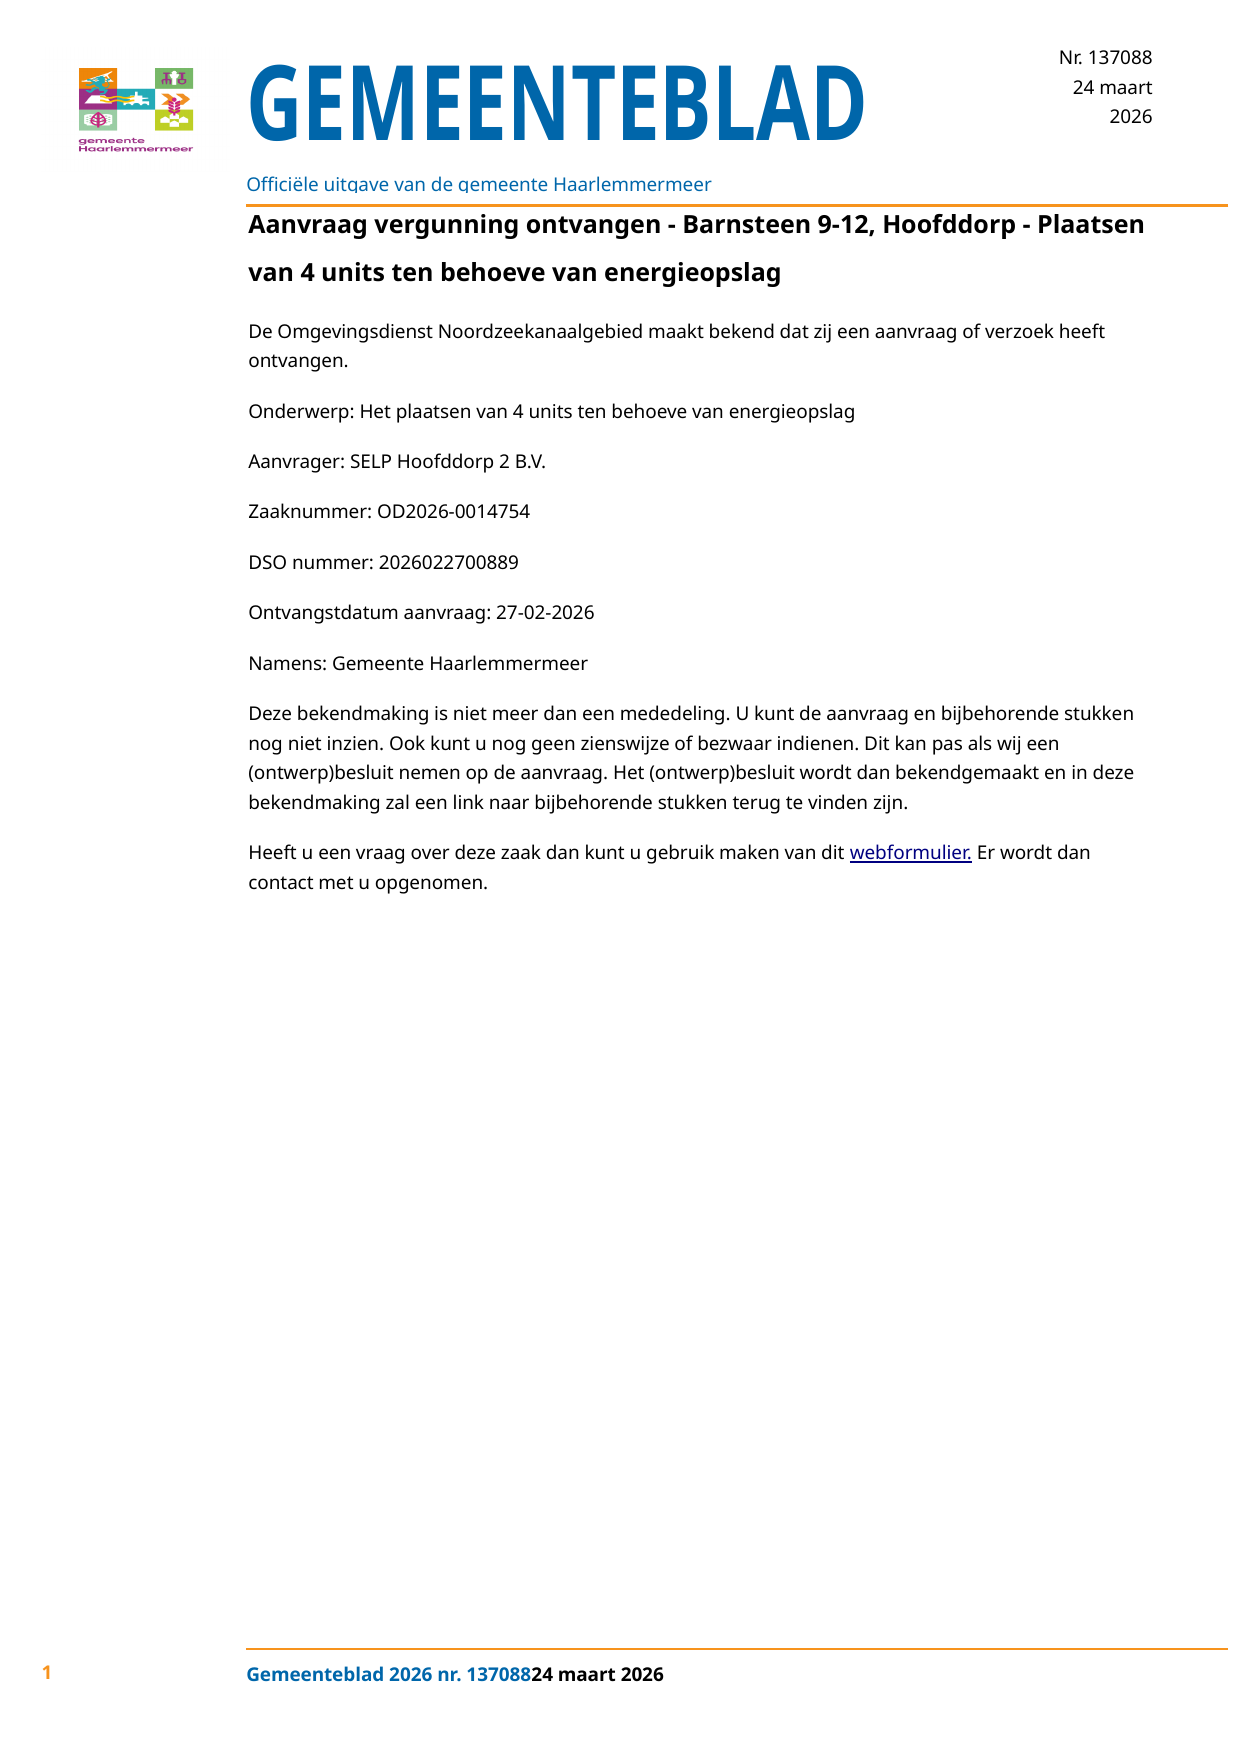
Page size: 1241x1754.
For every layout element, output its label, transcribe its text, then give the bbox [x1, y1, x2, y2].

text Onderwerp: Het plaatsen van 4 units ten behoeve van energieopslag [248, 398, 1152, 424]
text Aanvraag vergunning ontvangen - Barnsteen 9-12, Hoofddorp - Plaatsen van 4 units ten behoeve van energieopslag [248, 207, 1152, 288]
text Deze bekendmaking is niet meer dan een mededeling. U kunt de aanvraag en bijbehorende stukken nog niet inzien. Ook kunt u nog geen zienswijze of bezwaar indienen. Dit kan pas als wij een (ontwerp)besluit nemen op de aanvraag. Het (ontwerp)besluit wordt dan bekendgemaakt en in deze bekendmaking zal een link naar bijbehorende stukken terug te vinden zijn. [248, 700, 1152, 815]
text DSO nummer: 2026022700889 [248, 549, 1152, 575]
text De Omgevingsdienst Noordzeekanaalgebied maakt bekend dat zij een aanvraag of verzoek heeft ontvangen. [248, 318, 1152, 373]
text Aanvrager: SELP Hoofddorp 2 B.V. [248, 448, 1152, 474]
picture [41, 47, 231, 172]
text Ontvangstdatum aanvraag: 27-02-2026 [248, 599, 1152, 625]
text Namens: Gemeente Haarlemmermeer [248, 650, 1152, 676]
text Heeft u een vraag over deze zaak dan kunt u gebruik maken van dit webformulier. Er wordt dan contact met u opgenomen. [248, 839, 1152, 895]
text Zaaknummer: OD2026-0014754 [248, 499, 1152, 524]
